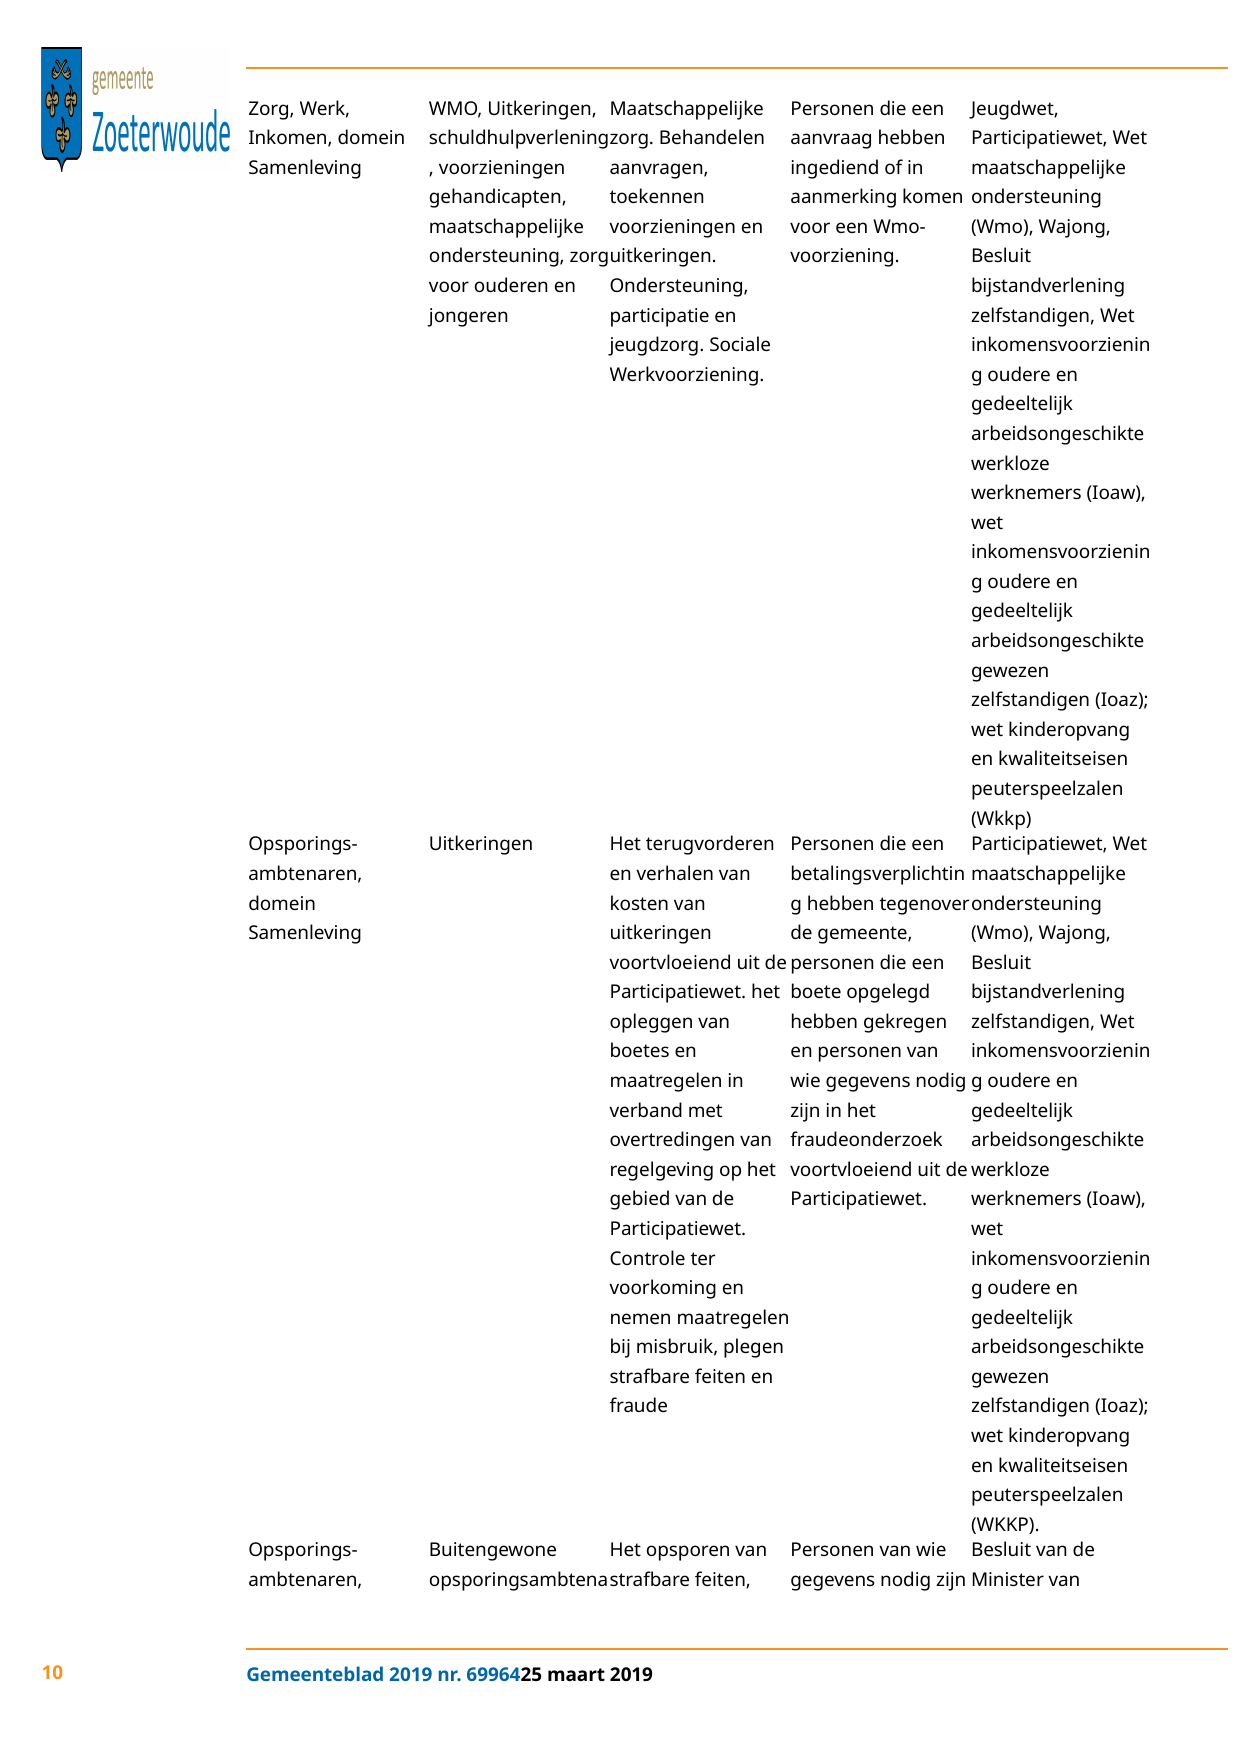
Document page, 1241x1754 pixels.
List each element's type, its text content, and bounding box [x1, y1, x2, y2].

table_cell Maatschappelijke zorg. Behandelen aanvragen, toekennen voorzieningen en uitkeringen. Ondersteuning, participatie en jeugdzorg. Sociale Werkvoorziening. [609, 95, 790, 831]
table_cell Personen die een betalingsverplichting hebben tegenover de gemeente, personen die een boete opgelegd hebben gekregen en personen van wie gegevens nodig zijn in het fraudeonderzoek voortvloeiend uit de Participatiewet. [790, 831, 971, 1537]
table_cell Personen die een aanvraag hebben ingediend of in aanmerking komen voor een Wmo-voorziening. [790, 95, 971, 831]
table_cell Jeugdwet, Participatiewet, Wet maatschappelijke ondersteuning (Wmo), Wajong, Besluit bijstandverlening zelfstandigen, Wet inkomensvoorziening oudere en gedeeltelijk arbeidsongeschikte werkloze werknemers (Ioaw), wet inkomensvoorziening oudere en gedeeltelijk arbeidsongeschikte gewezen zelfstandigen (Ioaz); wet kinderopvang en kwaliteitseisen peuterspeelzalen (Wkkp) [971, 95, 1152, 831]
table_cell Besluit van de Minister van [971, 1537, 1152, 1592]
table_cell Buitengewone opsporingsambtena [429, 1537, 609, 1592]
table_cell Het opsporen van strafbare feiten, [609, 1537, 790, 1592]
picture [41, 47, 231, 172]
table_cell WMO, Uitkeringen, schuldhulpverlening, voorzieningen gehandicapten, maatschappelijke ondersteuning, zorg voor ouderen en jongeren [429, 95, 609, 831]
table_cell Participatiewet, Wet maatschappelijke ondersteuning (Wmo), Wajong, Besluit bijstandverlening zelfstandigen, Wet inkomensvoorziening oudere en gedeeltelijk arbeidsongeschikte werkloze werknemers (Ioaw), wet inkomensvoorziening oudere en gedeeltelijk arbeidsongeschikte gewezen zelfstandigen (Ioaz); wet kinderopvang en kwaliteitseisen peuterspeelzalen (WKKP). [971, 831, 1152, 1537]
table_cell Personen van wie gegevens nodig zijn [790, 1537, 971, 1592]
table_cell Het terugvorderen en verhalen van kosten van uitkeringen voortvloeiend uit de Participatiewet. het opleggen van boetes en maatregelen in verband met overtredingen van regelgeving op het gebied van de Participatiewet. Controle ter voorkoming en nemen maatregelen bij misbruik, plegen strafbare feiten en fraude [609, 831, 790, 1537]
table_cell Opsporings-ambtenaren, domein Samenleving [248, 831, 429, 1537]
table_cell Zorg, Werk, Inkomen, domein Samenleving [248, 95, 429, 831]
table_cell Uitkeringen [429, 831, 609, 1537]
table_cell Opsporings-ambtenaren, [248, 1537, 429, 1592]
